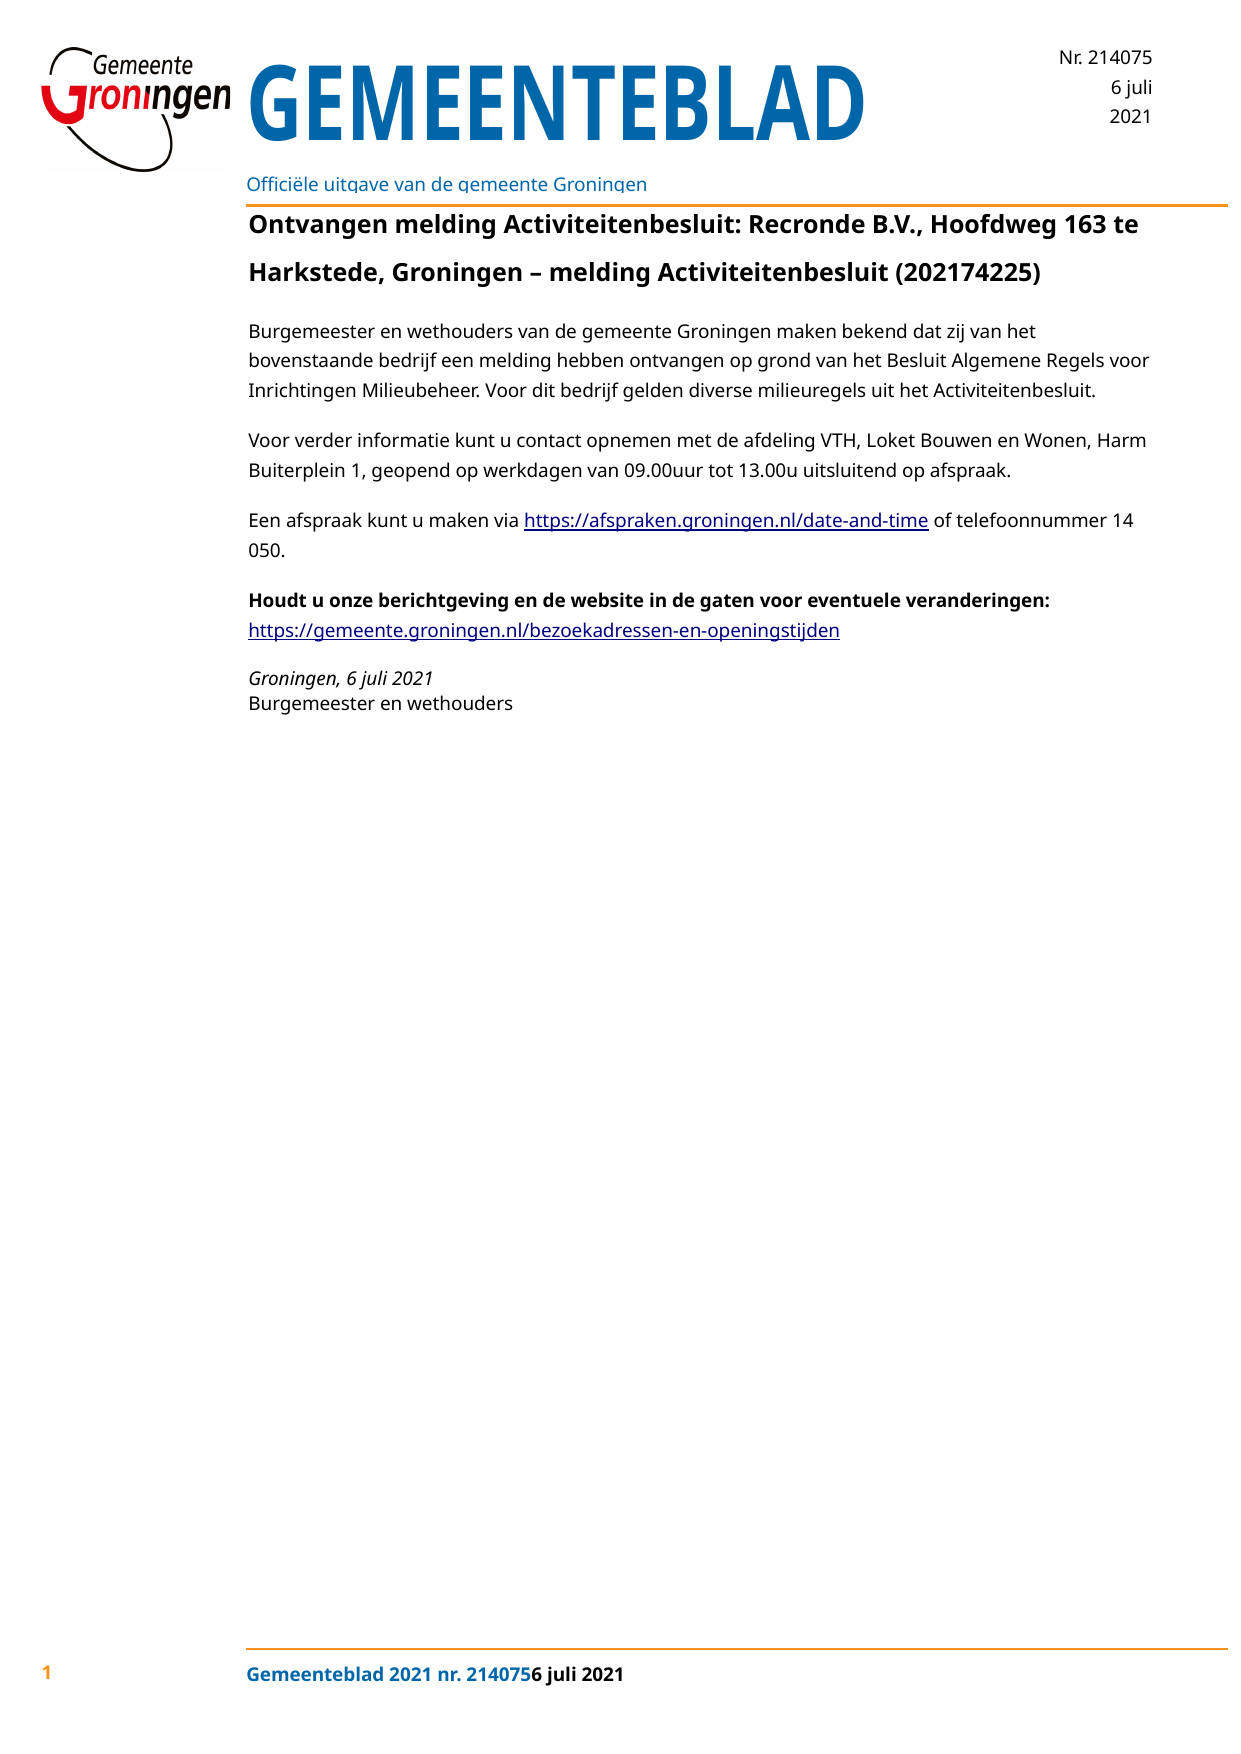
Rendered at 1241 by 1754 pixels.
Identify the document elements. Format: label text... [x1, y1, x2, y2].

text Burgemeester en wethouders van de gemeente Groningen maken bekend dat zij van het bovenstaande bedrijf een melding hebben ontvangen op grond van het Besluit Algemene Regels voor Inrichtingen Milieubeheer. Voor dit bedrijf gelden diverse milieuregels uit het Activiteitenbesluit. [248, 318, 1152, 403]
text Houdt u onze berichtgeving en de website in de gaten voor eventuele veranderingen: https://gemeente.groningen.nl/bezoekadressen-en-openingstijden [248, 587, 1152, 643]
text Burgemeester en wethouders [248, 691, 1152, 716]
text Een afspraak kunt u maken via https://afspraken.groningen.nl/date-and-time of telefoonnummer 14 050. [248, 507, 1152, 563]
picture [41, 47, 231, 172]
text Ontvangen melding Activiteitenbesluit: Recronde B.V., Hoofdweg 163 te Harkstede, Groningen – melding Activiteitenbesluit (202174225) [248, 207, 1152, 288]
text Groningen, 6 juli 2021 [248, 665, 1152, 691]
text Voor verder informatie kunt u contact opnemen met de afdeling VTH, Loket Bouwen en Wonen, Harm Buiterplein 1, geopend op werkdagen van 09.00uur tot 13.00u uitsluitend op afspraak. [248, 427, 1152, 483]
